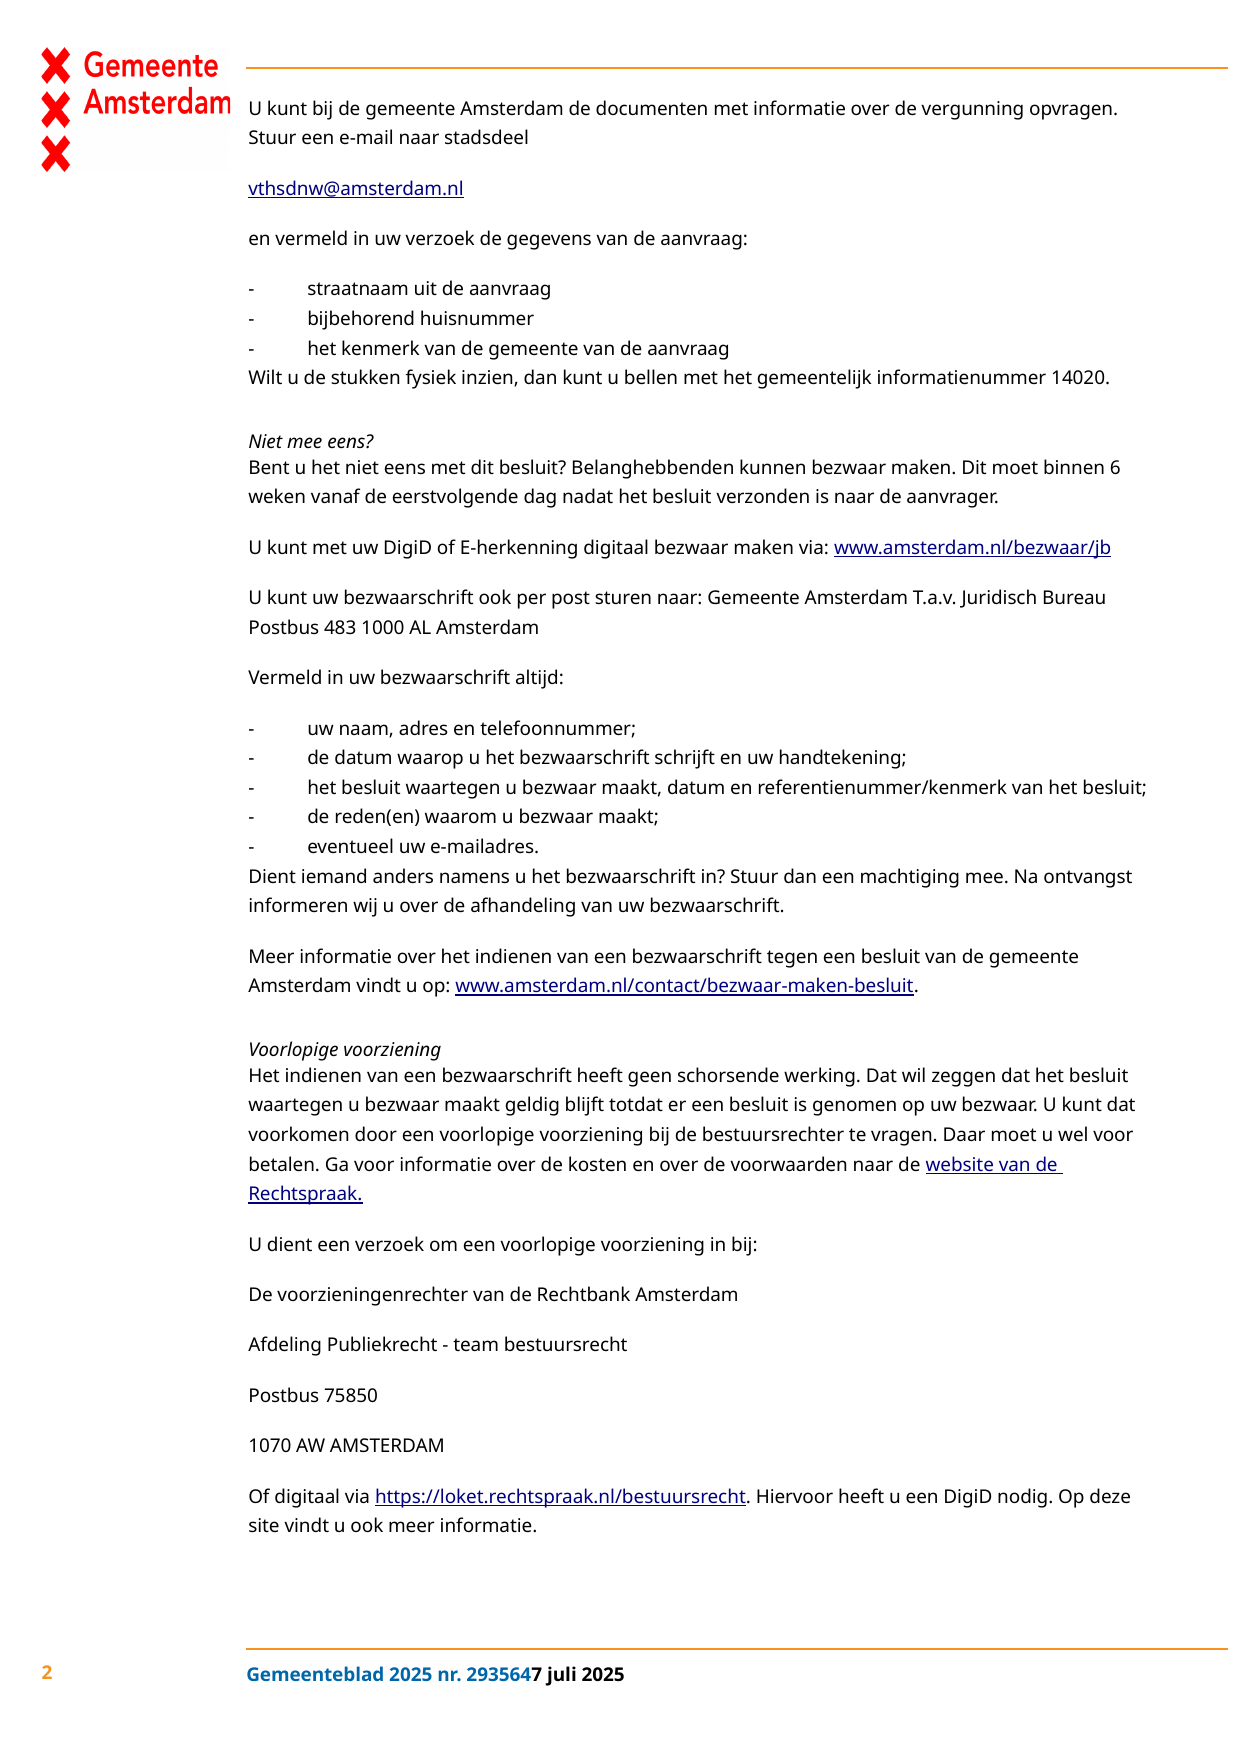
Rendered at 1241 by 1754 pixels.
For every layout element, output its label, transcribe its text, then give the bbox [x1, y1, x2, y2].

list straatnaam uit de aanvraag [248, 276, 1152, 301]
text Meer informatie over het indienen van een bezwaarschrift tegen een besluit van de gemeente Amsterdam vindt u op: www.amsterdam.nl/contact/bezwaar-maken-besluit. [248, 943, 1152, 998]
text De voorzieningenrechter van de Rechtbank Amsterdam [248, 1281, 1152, 1307]
text U kunt met uw DigiD of E-herkenning digitaal bezwaar maken via: www.amsterdam.nl/bezwaar/jb [248, 534, 1152, 560]
list het besluit waartegen u bezwaar maakt, datum en referentienummer/kenmerk van het besluit; [248, 774, 1152, 800]
list de datum waarop u het bezwaarschrift schrijft en uw handtekening; [248, 744, 1152, 770]
text en vermeld in uw verzoek de gegevens van de aanvraag: [248, 225, 1152, 251]
text Bent u het niet eens met dit besluit? Belanghebbenden kunnen bezwaar maken. Dit moet binnen 6 weken vanaf de eerstvolgende dag nadat het besluit verzonden is naar de aanvrager. [248, 454, 1152, 509]
text U kunt bij de gemeente Amsterdam de documenten met informatie over de vergunning opvragen. Stuur een e-mail naar stadsdeel [248, 95, 1152, 150]
text 1070 AW AMSTERDAM [248, 1432, 1152, 1458]
text U dient een verzoek om een voorlopige voorziening in bij: [248, 1231, 1152, 1257]
text Postbus 75850 [248, 1382, 1152, 1408]
list eventueel uw e-mailadres. [248, 833, 1152, 859]
list bijbehorend huisnummer [248, 305, 1152, 331]
text Niet mee eens? [248, 428, 1152, 454]
picture [41, 47, 231, 172]
list de reden(en) waarom u bezwaar maakt; [248, 804, 1152, 829]
text U kunt uw bezwaarschrift ook per post sturen naar: Gemeente Amsterdam T.a.v. Juridisch Bureau Postbus 483 1000 AL Amsterdam [248, 584, 1152, 640]
text Dient iemand anders namens u het bezwaarschrift in? Stuur dan een machtiging mee. Na ontvangst informeren wij u over de afhandeling van uw bezwaarschrift. [248, 863, 1152, 918]
text Het indienen van een bezwaarschrift heeft geen schorsende werking. Dat wil zeggen dat het besluit waartegen u bezwaar maakt geldig blijft totdat er een besluit is genomen op uw bezwaar. U kunt dat voorkomen door een voorlopige voorziening bij de bestuursrechter te vragen. Daar moet u wel voor betalen. Ga voor informatie over de kosten en over de voorwaarden naar de website van de Rechtspraak. [248, 1062, 1152, 1206]
list het kenmerk van de gemeente van de aanvraag [248, 335, 1152, 361]
text Vermeld in uw bezwaarschrift altijd: [248, 664, 1152, 690]
text Wilt u de stukken fysiek inzien, dan kunt u bellen met het gemeentelijk informatienummer 14020. [248, 364, 1152, 390]
list uw naam, adres en telefoonnummer; [248, 715, 1152, 741]
text Voorlopige voorziening [248, 1036, 1152, 1062]
text Afdeling Publiekrecht - team bestuursrecht [248, 1332, 1152, 1357]
text Of digitaal via https://loket.rechtspraak.nl/bestuursrecht. Hiervoor heeft u een DigiD nodig. Op deze site vindt u ook meer informatie. [248, 1483, 1152, 1538]
text vthsdnw@amsterdam.nl [248, 175, 1152, 201]
